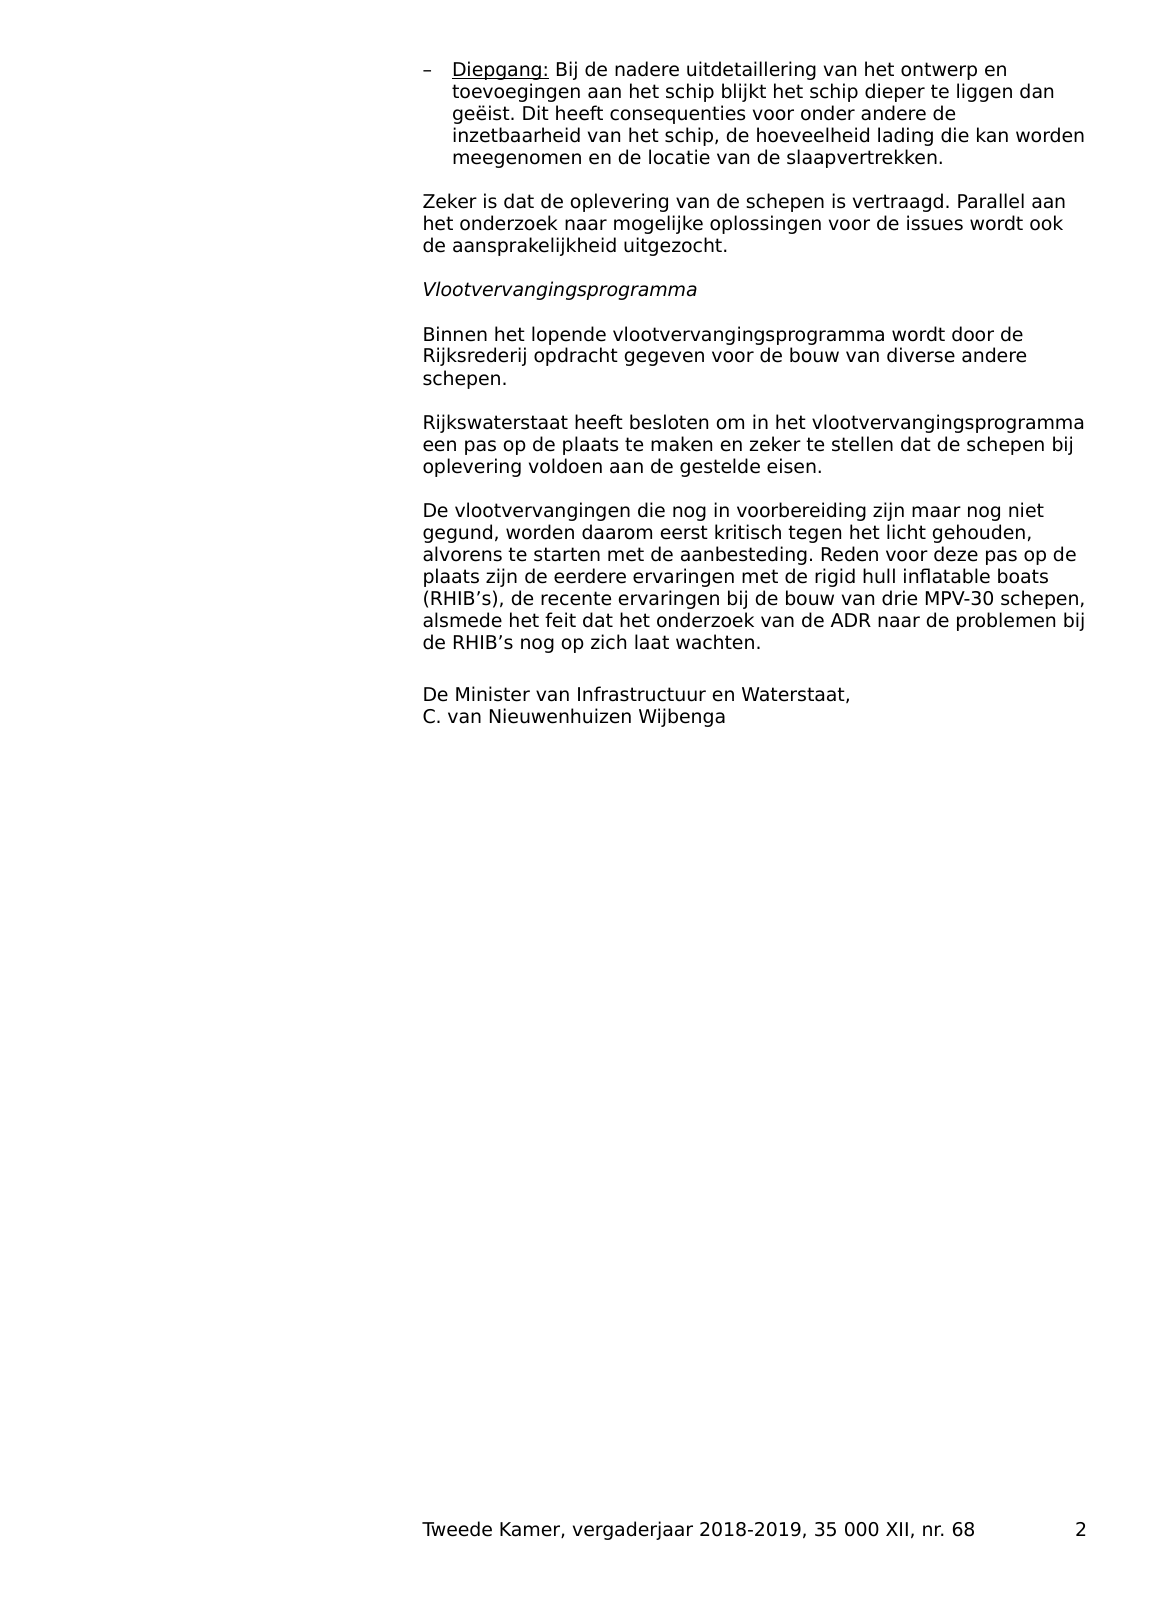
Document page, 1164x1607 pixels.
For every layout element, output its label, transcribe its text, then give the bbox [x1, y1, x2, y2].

subtitle Vlootvervangingsprogramma [422, 279, 1087, 301]
text – Diepgang: Bij de nadere uitdetaillering van het ontwerp en toevoegingen aan het schip blijkt het schip dieper te liggen dan geëist. Dit heeft consequenties voor onder andere de inzetbaarheid van het schip, de hoeveelheid lading die kan worden meegenomen en de locatie van de slaapvertrekken. [422, 59, 1087, 169]
text Rijkswaterstaat heeft besloten om in het vlootvervangingsprogramma een pas op de plaats te maken en zeker te stellen dat de schepen bij oplevering voldoen aan de gestelde eisen. [422, 412, 1087, 477]
text De Minister van Infrastructuur en Waterstaat, C. van Nieuwenhuizen Wijbenga [422, 683, 1087, 727]
text Binnen het lopende vlootvervangingsprogramma wordt door de Rijksrederij opdracht gegeven voor de bouw van diverse andere schepen. [422, 323, 1087, 389]
text De vlootvervangingen die nog in voorbereiding zijn maar nog niet gegund, worden daarom eerst kritisch tegen het licht gehouden, alvorens te starten met de aanbesteding. Reden voor deze pas op de plaats zijn de eerdere ervaringen met de rigid hull inflatable boats (RHIB’s), de recente ervaringen bij de bouw van drie MPV-30 schepen, alsmede het feit dat het onderzoek van de ADR naar de problemen bij de RHIB’s nog op zich laat wachten. [422, 500, 1087, 653]
text Zeker is dat de oplevering van de schepen is vertraagd. Parallel aan het onderzoek naar mogelijke oplossingen voor de issues wordt ook de aansprakelijkheid uitgezocht. [422, 191, 1087, 257]
